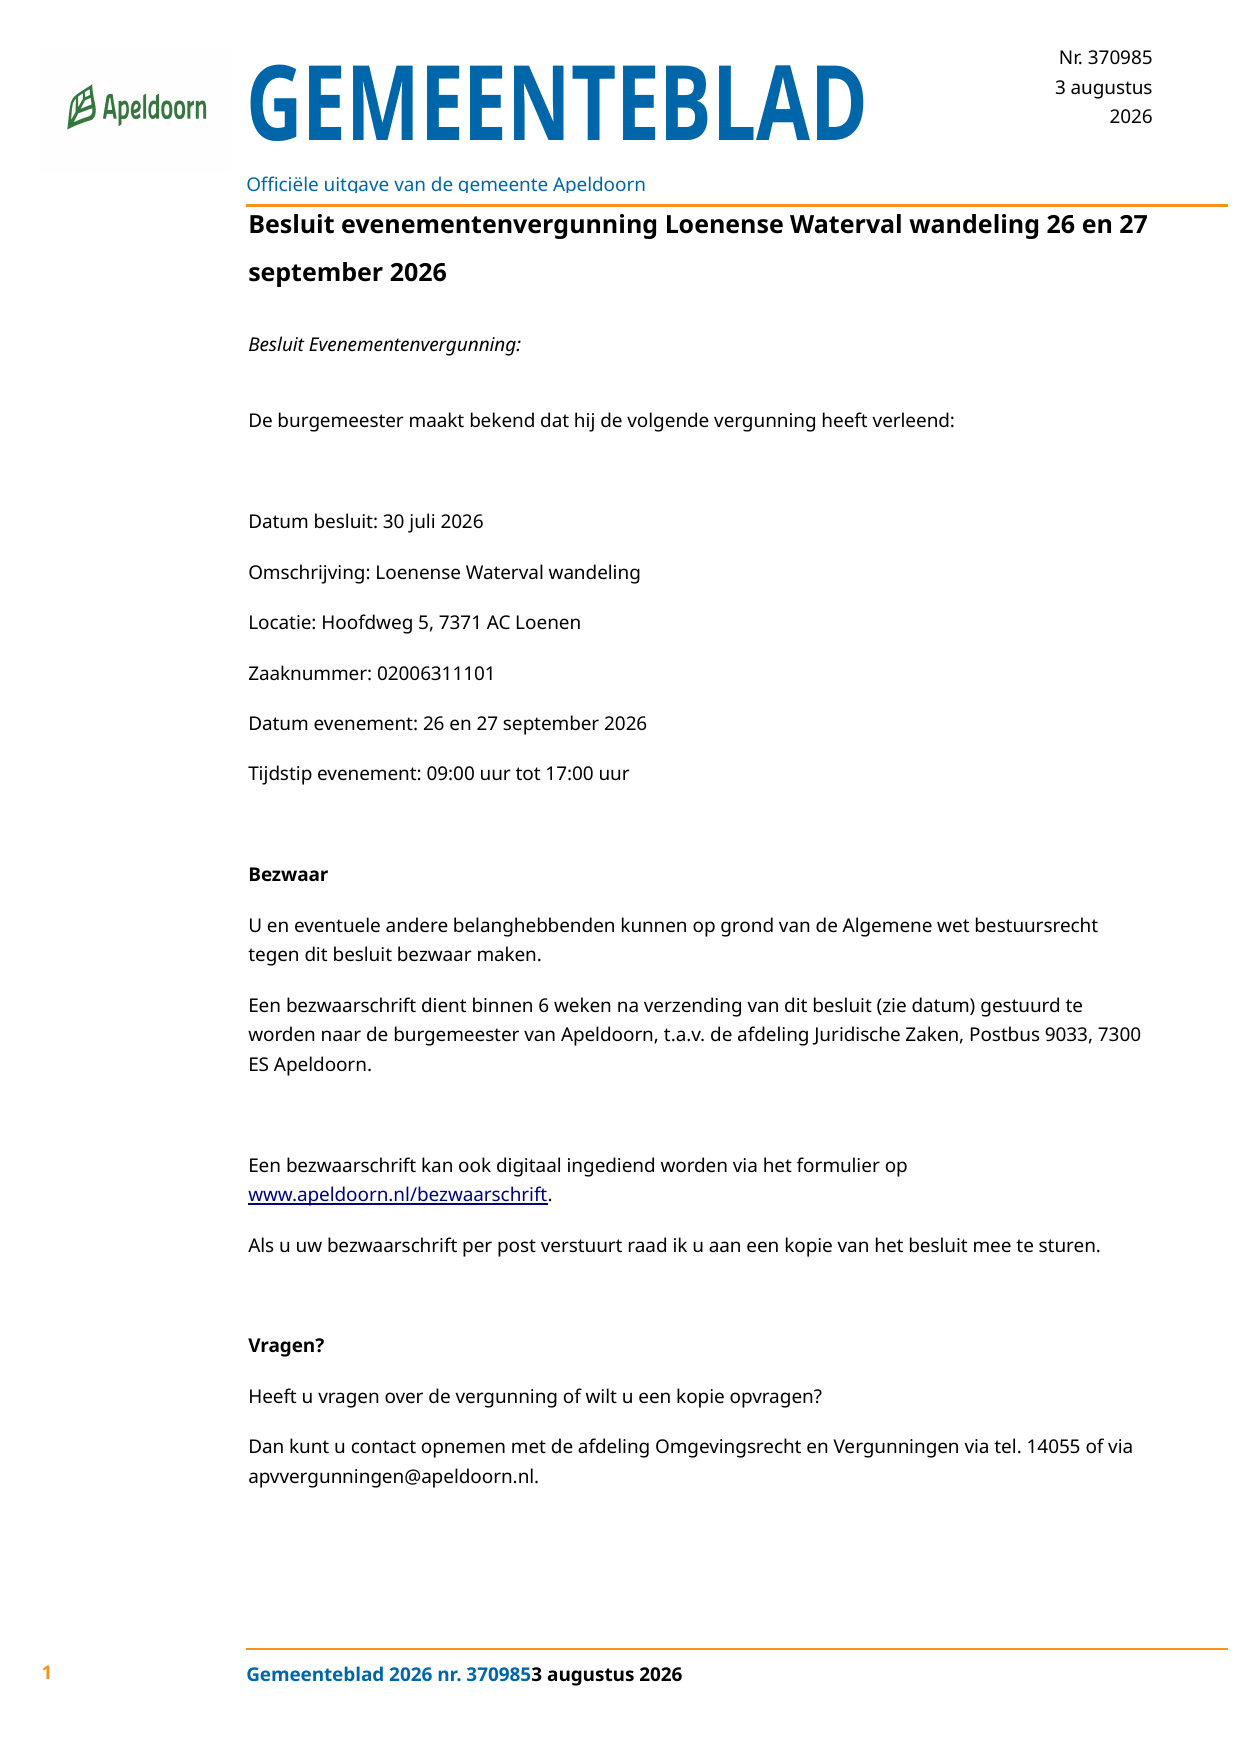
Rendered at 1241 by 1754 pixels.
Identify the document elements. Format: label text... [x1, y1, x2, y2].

text Vragen? [248, 1333, 1152, 1358]
text Zaaknummer: 02006311101 [248, 660, 1152, 685]
text Bezwaar [248, 861, 1152, 887]
text Omschrijving: Loenense Waterval wandeling [248, 559, 1152, 584]
text Heeft u vragen over de vergunning of wilt u een kopie opvragen? [248, 1383, 1152, 1409]
text Datum evenement: 26 en 27 september 2026 [248, 710, 1152, 736]
text Een bezwaarschrift dient binnen 6 weken na verzending van dit besluit (zie datum) gestuurd te worden naar de burgemeester van Apeldoorn, t.a.v. de afdeling Juridische Zaken, Postbus 9033, 7300 ES Apeldoorn. [248, 992, 1152, 1077]
text De burgemeester maakt bekend dat hij de volgende vergunning heeft verleend: [248, 408, 1152, 433]
text Datum besluit: 30 juli 2026 [248, 508, 1152, 534]
text Als u uw bezwaarschrift per post verstuurt raad ik u aan een kopie van het besluit mee te sturen. [248, 1232, 1152, 1257]
text Locatie: Hoofdweg 5, 7371 AC Loenen [248, 609, 1152, 635]
text Dan kunt u contact opnemen met de afdeling Omgevingsrecht en Vergunningen via tel. 14055 of via apvvergunningen@apeldoorn.nl. [248, 1433, 1152, 1489]
text Een bezwaarschrift kan ook digitaal ingediend worden via het formulier op www.apeldoorn.nl/bezwaarschrift. [248, 1152, 1152, 1207]
text Besluit evenementenvergunning Loenense Waterval wandeling 26 en 27 september 2026 [248, 207, 1152, 288]
picture [41, 47, 231, 172]
text Besluit Evenementenvergunning: [248, 331, 1152, 357]
text Tijdstip evenement: 09:00 uur tot 17:00 uur [248, 761, 1152, 786]
text U en eventuele andere belanghebbenden kunnen op grond van de Algemene wet bestuursrecht tegen dit besluit bezwaar maken. [248, 912, 1152, 967]
